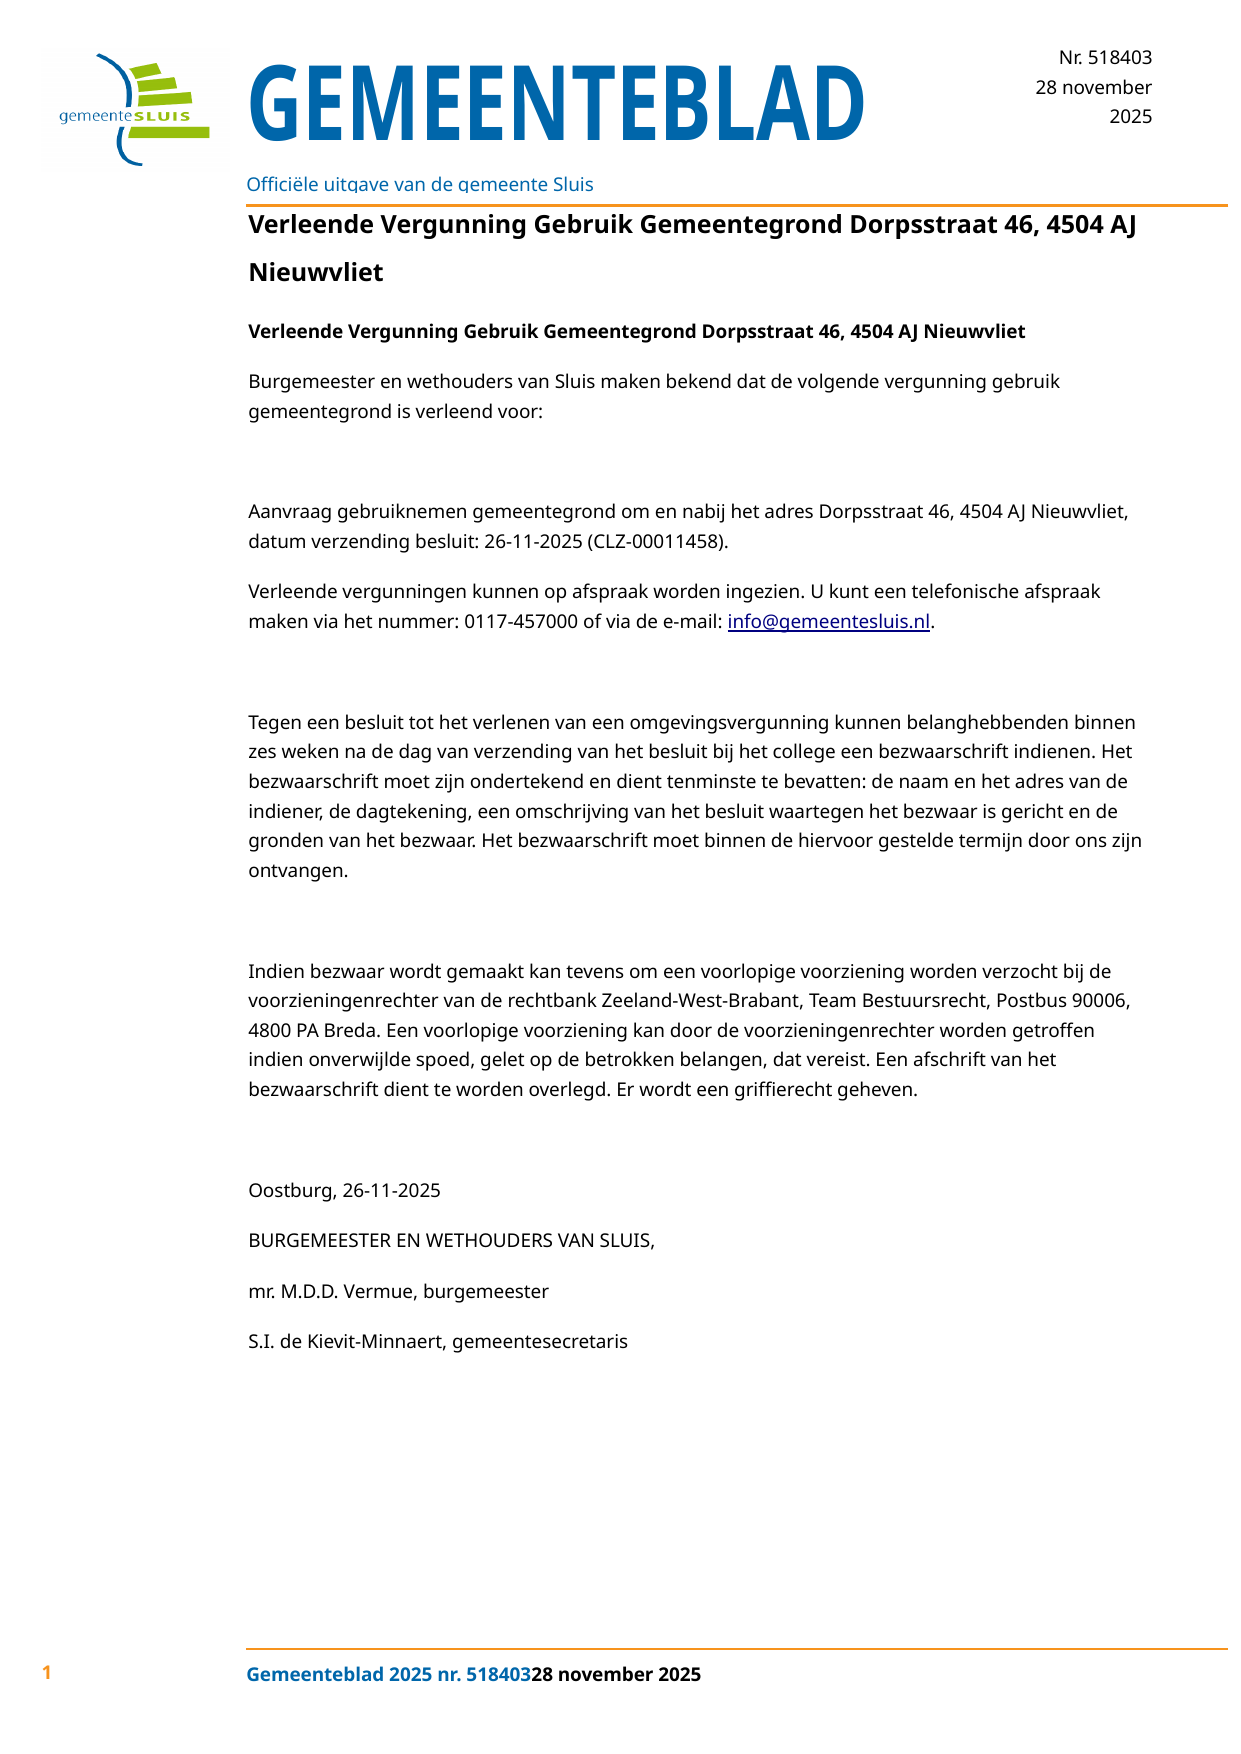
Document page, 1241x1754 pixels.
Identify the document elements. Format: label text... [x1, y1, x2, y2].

text Tegen een besluit tot het verlenen van een omgevingsvergunning kunnen belanghebbenden binnen zes weken na de dag van verzending van het besluit bij het college een bezwaarschrift indienen. Het bezwaarschrift moet zijn ondertekend en dient tenminste te bevatten: de naam en het adres van de indiener, de dagtekening, een omschrijving van het besluit waartegen het bezwaar is gericht en de gronden van het bezwaar. Het bezwaarschrift moet binnen de hiervoor gestelde termijn door ons zijn ontvangen. [248, 709, 1152, 883]
text Verleende vergunningen kunnen op afspraak worden ingezien. U kunt een telefonische afspraak maken via het nummer: 0117-457000 of via de e-mail: info@gemeentesluis.nl. [248, 579, 1152, 634]
text S.I. de Kievit-Minnaert, gemeentesecretaris [248, 1328, 1152, 1354]
text Verleende Vergunning Gebruik Gemeentegrond Dorpsstraat 46, 4504 AJ Nieuwvliet [248, 207, 1152, 288]
text Verleende Vergunning Gebruik Gemeentegrond Dorpsstraat 46, 4504 AJ Nieuwvliet [248, 318, 1152, 344]
text Aanvraag gebruiknemen gemeentegrond om en nabij het adres Dorpsstraat 46, 4504 AJ Nieuwvliet, datum verzending besluit: 26-11-2025 (CLZ-00011458). [248, 499, 1152, 554]
text Oostburg, 26-11-2025 [248, 1177, 1152, 1203]
text BURGEMEESTER EN WETHOUDERS VAN SLUIS, [248, 1227, 1152, 1253]
text mr. M.D.D. Vermue, burgemeester [248, 1278, 1152, 1304]
text Burgemeester en wethouders van Sluis maken bekend dat de volgende vergunning gebruik gemeentegrond is verleend voor: [248, 368, 1152, 424]
picture [41, 47, 231, 172]
text Indien bezwaar wordt gemaakt kan tevens om een voorlopige voorziening worden verzocht bij de voorzieningenrechter van de rechtbank Zeeland-West-Brabant, Team Bestuursrecht, Postbus 90006, 4800 PA Breda. Een voorlopige voorziening kan door de voorzieningenrechter worden getroffen indien onverwijlde spoed, gelet op de betrokken belangen, dat vereist. Een afschrift van het bezwaarschrift dient te worden overlegd. Er wordt een griffierecht geheven. [248, 958, 1152, 1102]
